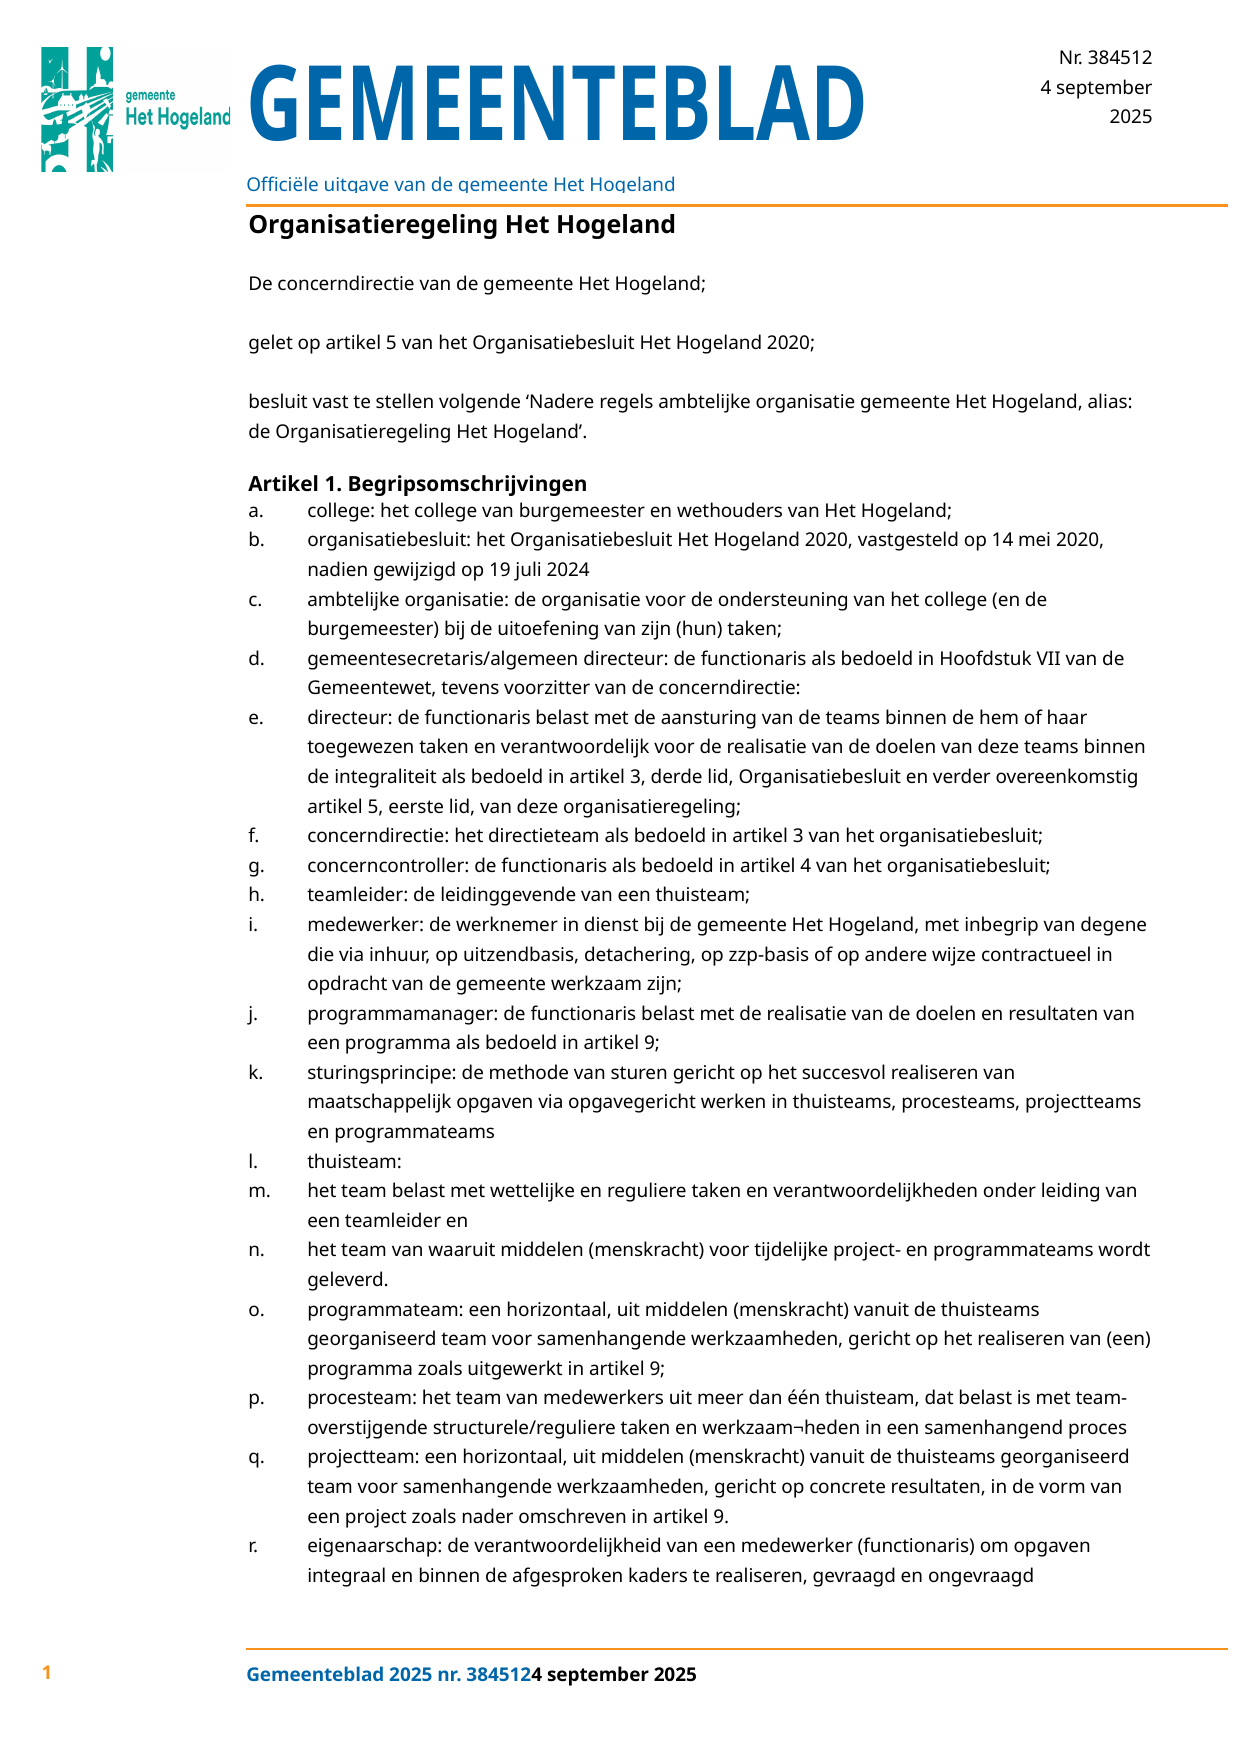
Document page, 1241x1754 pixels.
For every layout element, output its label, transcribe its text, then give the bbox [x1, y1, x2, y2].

text Organisatieregeling Het Hogeland [248, 207, 1152, 241]
list directeur: de functionaris belast met de aansturing van de teams binnen de hem of haar toegewezen taken en verantwoordelijk voor de realisatie van de doelen van deze teams binnen de integraliteit als bedoeld in artikel 3, derde lid, Organisatiebesluit en verder overeenkomstig artikel 5, eerste lid, van deze organisatieregeling; [248, 704, 1152, 819]
list thuisteam: [248, 1148, 1152, 1174]
list gemeentesecretaris/algemeen directeur: de functionaris als bedoeld in Hoofdstuk VII van de Gemeentewet, tevens voorzitter van de concerndirectie: [248, 645, 1152, 700]
text De concerndirectie van de gemeente Het Hogeland; [248, 270, 1152, 296]
list medewerker: de werknemer in dienst bij de gemeente Het Hogeland, met inbegrip van degene die via inhuur, op uitzendbasis, detachering, op zzp-basis of op andere wijze contractueel in opdracht van de gemeente werkzaam zijn; [248, 911, 1152, 996]
list concerndirectie: het directieteam als bedoeld in artikel 3 van het organisatiebesluit; [248, 822, 1152, 848]
list projectteam: een horizontaal, uit middelen (menskracht) vanuit de thuisteams georganiseerd team voor samenhangende werkzaamheden, gericht op concrete resultaten, in de vorm van een project zoals nader omschreven in artikel 9. [248, 1444, 1152, 1529]
list programmateam: een horizontaal, uit middelen (menskracht) vanuit de thuisteams georganiseerd team voor samenhangende werkzaamheden, gericht op het realiseren van (een) programma zoals uitgewerkt in artikel 9; [248, 1296, 1152, 1381]
list organisatiebesluit: het Organisatiebesluit Het Hogeland 2020, vastgesteld op 14 mei 2020, nadien gewijzigd op 19 juli 2024 [248, 527, 1152, 582]
list ambtelijke organisatie: de organisatie voor de ondersteuning van het college (en de burgemeester) bij de uitoefening van zijn (hun) taken; [248, 586, 1152, 641]
text Artikel 1. Begripsomschrijvingen [248, 469, 1152, 497]
text gelet op artikel 5 van het Organisatiebesluit Het Hogeland 2020; [248, 329, 1152, 355]
list programmamanager: de functionaris belast met de realisatie van de doelen en resultaten van een programma als bedoeld in artikel 9; [248, 1000, 1152, 1055]
list het team van waaruit middelen (menskracht) voor tijdelijke project- en programmateams wordt geleverd. [248, 1237, 1152, 1292]
list sturingsprincipe: de methode van sturen gericht op het succesvol realiseren van maatschappelijk opgaven via opgavegericht werken in thuisteams, procesteams, projectteams en programmateams [248, 1059, 1152, 1144]
list college: het college van burgemeester en wethouders van Het Hogeland; [248, 497, 1152, 523]
text besluit vast te stellen volgende ‘Nadere regels ambtelijke organisatie gemeente Het Hogeland, alias: de Organisatieregeling Het Hogeland’. [248, 389, 1152, 444]
list procesteam: het team van medewerkers uit meer dan één thuisteam, dat belast is met team-overstijgende structurele/reguliere taken en werkzaam¬heden in een samenhangend proces [248, 1384, 1152, 1440]
list eigenaarschap: de verantwoordelijkheid van een medewerker (functionaris) om opgaven integraal en binnen de afgesproken kaders te realiseren, gevraagd en ongevraagd [248, 1532, 1152, 1588]
list concerncontroller: de functionaris als bedoeld in artikel 4 van het organisatiebesluit; [248, 852, 1152, 878]
list het team belast met wettelijke en reguliere taken en verantwoordelijkheden onder leiding van een teamleider en [248, 1177, 1152, 1233]
picture [41, 47, 231, 172]
list teamleider: de leidinggevende van een thuisteam; [248, 882, 1152, 907]
